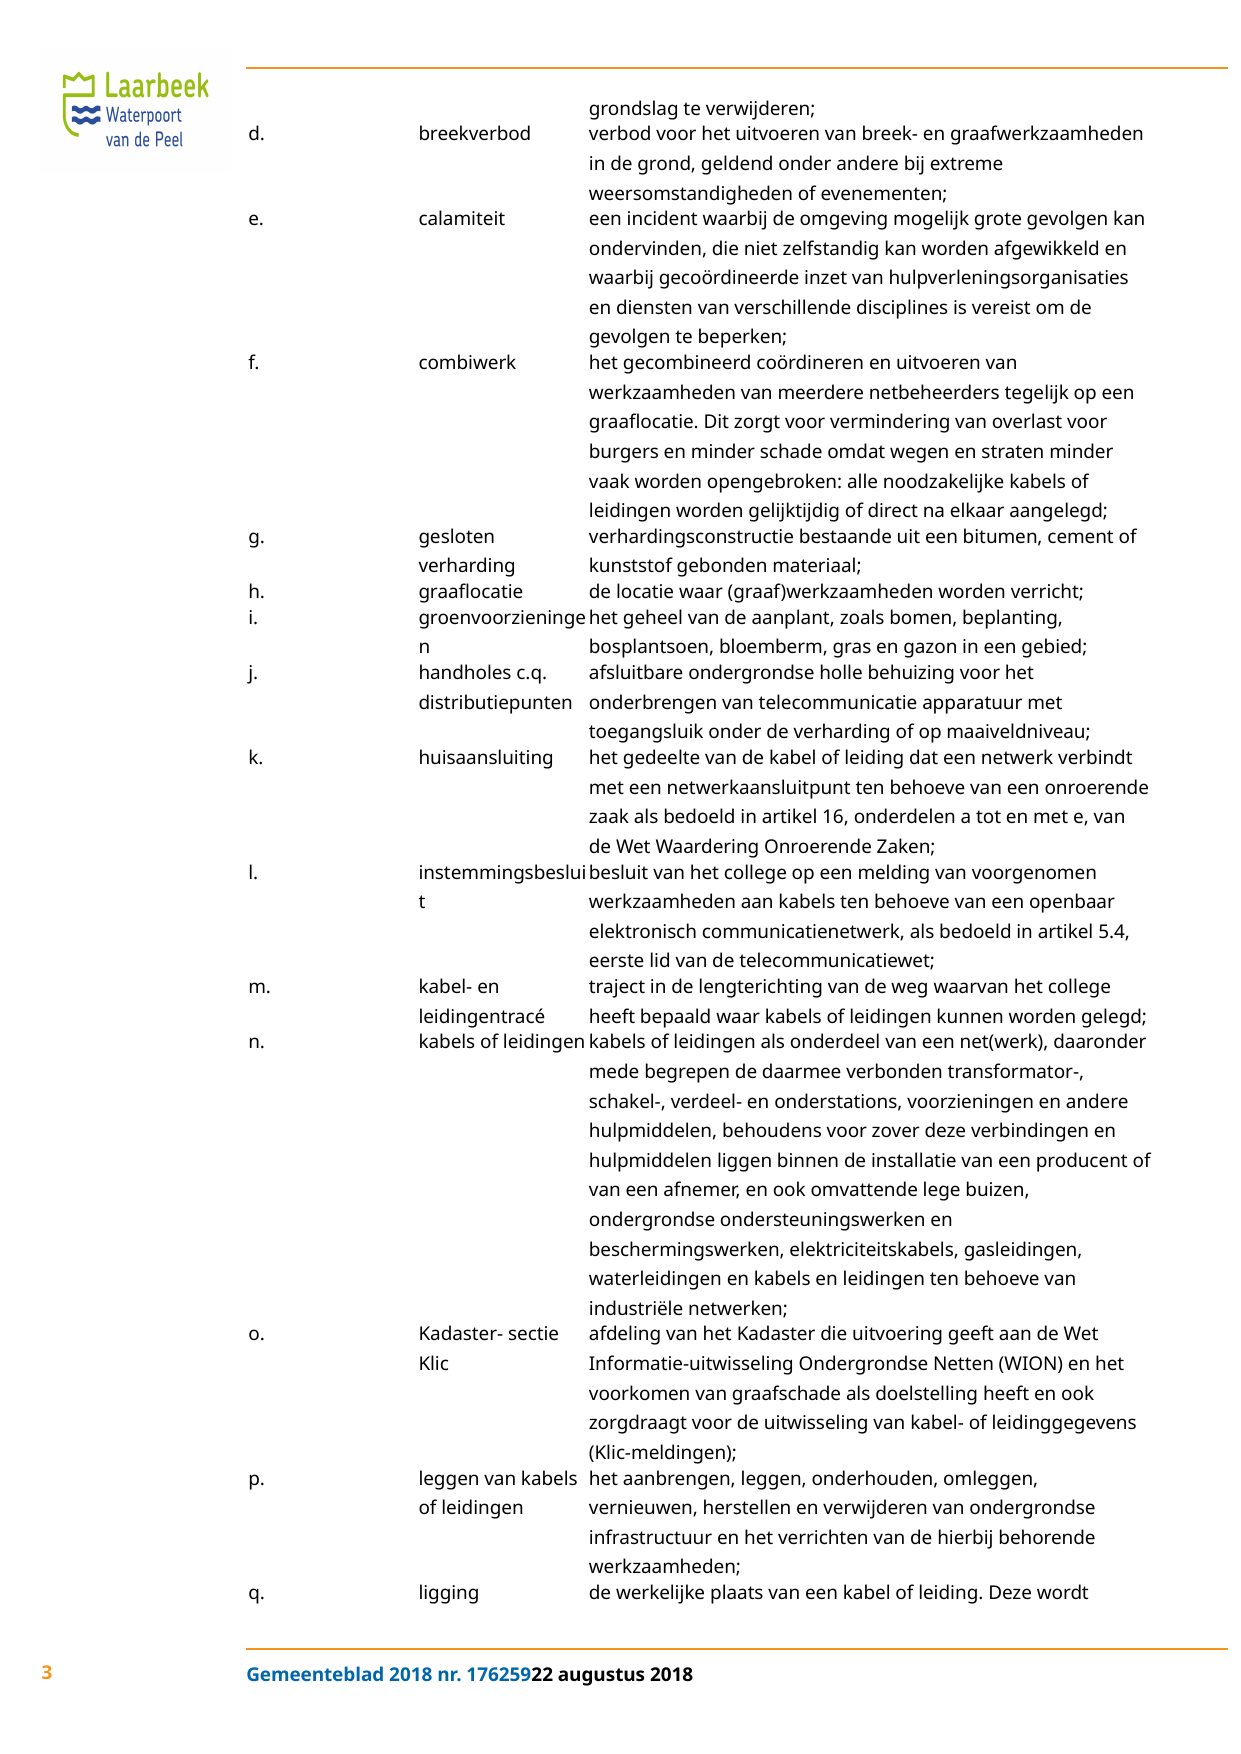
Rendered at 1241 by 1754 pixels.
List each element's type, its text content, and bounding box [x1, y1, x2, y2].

table_cell o. [248, 1321, 418, 1465]
table_cell l. [248, 859, 418, 973]
table_cell de werkelijke plaats van een kabel of leiding. Deze wordt [589, 1579, 1152, 1605]
table_cell p. [248, 1465, 418, 1579]
table_cell j. [248, 660, 418, 744]
table_cell graaflocatie [418, 579, 589, 604]
picture [41, 47, 231, 172]
table_cell kabels of leidingen [418, 1029, 589, 1321]
table_cell handholes c.q. distributiepunten [418, 660, 589, 744]
table_cell instemmingsbesluit [418, 859, 589, 973]
table_cell het aanbrengen, leggen, onderhouden, omleggen, vernieuwen, herstellen en verwijderen van ondergrondse infrastructuur en het verrichten van de hierbij behorende werkzaamheden; [589, 1465, 1152, 1579]
table_cell e. [248, 205, 418, 349]
table_cell traject in de lengterichting van de weg waarvan het college heeft bepaald waar kabels of leidingen kunnen worden gelegd; [589, 973, 1152, 1029]
table_cell n. [248, 1029, 418, 1321]
table_cell een incident waarbij de omgeving mogelijk grote gevolgen kan ondervinden, die niet zelfstandig kan worden afgewikkeld en waarbij gecoördineerde inzet van hulpverleningsorganisaties en diensten van verschillende disciplines is vereist om de gevolgen te beperken; [589, 205, 1152, 349]
table_cell k. [248, 744, 418, 859]
table_cell [418, 95, 589, 121]
table_cell calamiteit [418, 205, 589, 349]
table_cell huisaansluiting [418, 744, 589, 859]
table_cell m. [248, 973, 418, 1029]
table_cell het geheel van de aanplant, zoals bomen, beplanting, bosplantsoen, bloemberm, gras en gazon in een gebied; [589, 604, 1152, 659]
table_cell Kadaster- sectie Klic [418, 1321, 589, 1465]
table_cell besluit van het college op een melding van voorgenomen werkzaamheden aan kabels ten behoeve van een openbaar elektronisch communicatienetwerk, als bedoeld in artikel 5.4, eerste lid van de telecommunicatiewet; [589, 859, 1152, 973]
table_cell grondslag te verwijderen; [589, 95, 1152, 121]
table_cell het gedeelte van de kabel of leiding dat een netwerk verbindt met een netwerkaansluitpunt ten behoeve van een onroerende zaak als bedoeld in artikel 16, onderdelen a tot en met e, van de Wet Waardering Onroerende Zaken; [589, 744, 1152, 859]
table_cell verbod voor het uitvoeren van breek- en graafwerkzaamheden in de grond, geldend onder andere bij extreme weersomstandigheden of evenementen; [589, 121, 1152, 205]
table_cell het gecombineerd coördineren en uitvoeren van werkzaamheden van meerdere netbeheerders tegelijk op een graaflocatie. Dit zorgt voor vermindering van overlast voor burgers en minder schade omdat wegen en straten minder vaak worden opengebroken: alle noodzakelijke kabels of leidingen worden gelijktijdig of direct na elkaar aangelegd; [589, 350, 1152, 523]
table_cell f. [248, 350, 418, 523]
table_cell groenvoorzieningen [418, 604, 589, 659]
table_cell ligging [418, 1579, 589, 1605]
table_cell gesloten verharding [418, 523, 589, 578]
table_cell verhardingsconstructie bestaande uit een bitumen, cement of kunststof gebonden materiaal; [589, 523, 1152, 578]
table_cell afdeling van het Kadaster die uitvoering geeft aan de Wet Informatie-uitwisseling Ondergrondse Netten (WION) en het voorkomen van graafschade als doelstelling heeft en ook zorgdraagt voor de uitwisseling van kabel- of leidinggegevens (Klic-meldingen); [589, 1321, 1152, 1465]
table_cell combiwerk [418, 350, 589, 523]
table_cell afsluitbare ondergrondse holle behuizing voor het onderbrengen van telecommunicatie apparatuur met toegangsluik onder de verharding of op maaiveldniveau; [589, 660, 1152, 744]
table_cell h. [248, 579, 418, 604]
table_cell q. [248, 1579, 418, 1605]
table_cell kabels of leidingen als onderdeel van een net(werk), daaronder mede begrepen de daarmee verbonden transformator-, schakel-, verdeel- en onderstations, voorzieningen en andere hulpmiddelen, behoudens voor zover deze verbindingen en hulpmiddelen liggen binnen de installatie van een producent of van een afnemer, en ook omvattende lege buizen, ondergrondse ondersteuningswerken en beschermingswerken, elektriciteitskabels, gasleidingen, waterleidingen en kabels en leidingen ten behoeve van industriële netwerken; [589, 1029, 1152, 1321]
table_cell kabel- en leidingentracé [418, 973, 589, 1029]
table_cell g. [248, 523, 418, 578]
table_cell i. [248, 604, 418, 659]
table_cell breekverbod [418, 121, 589, 205]
table_cell d. [248, 121, 418, 205]
table_cell de locatie waar (graaf)werkzaamheden worden verricht; [589, 579, 1152, 604]
table_cell leggen van kabels of leidingen [418, 1465, 589, 1579]
table_cell [248, 95, 418, 121]
